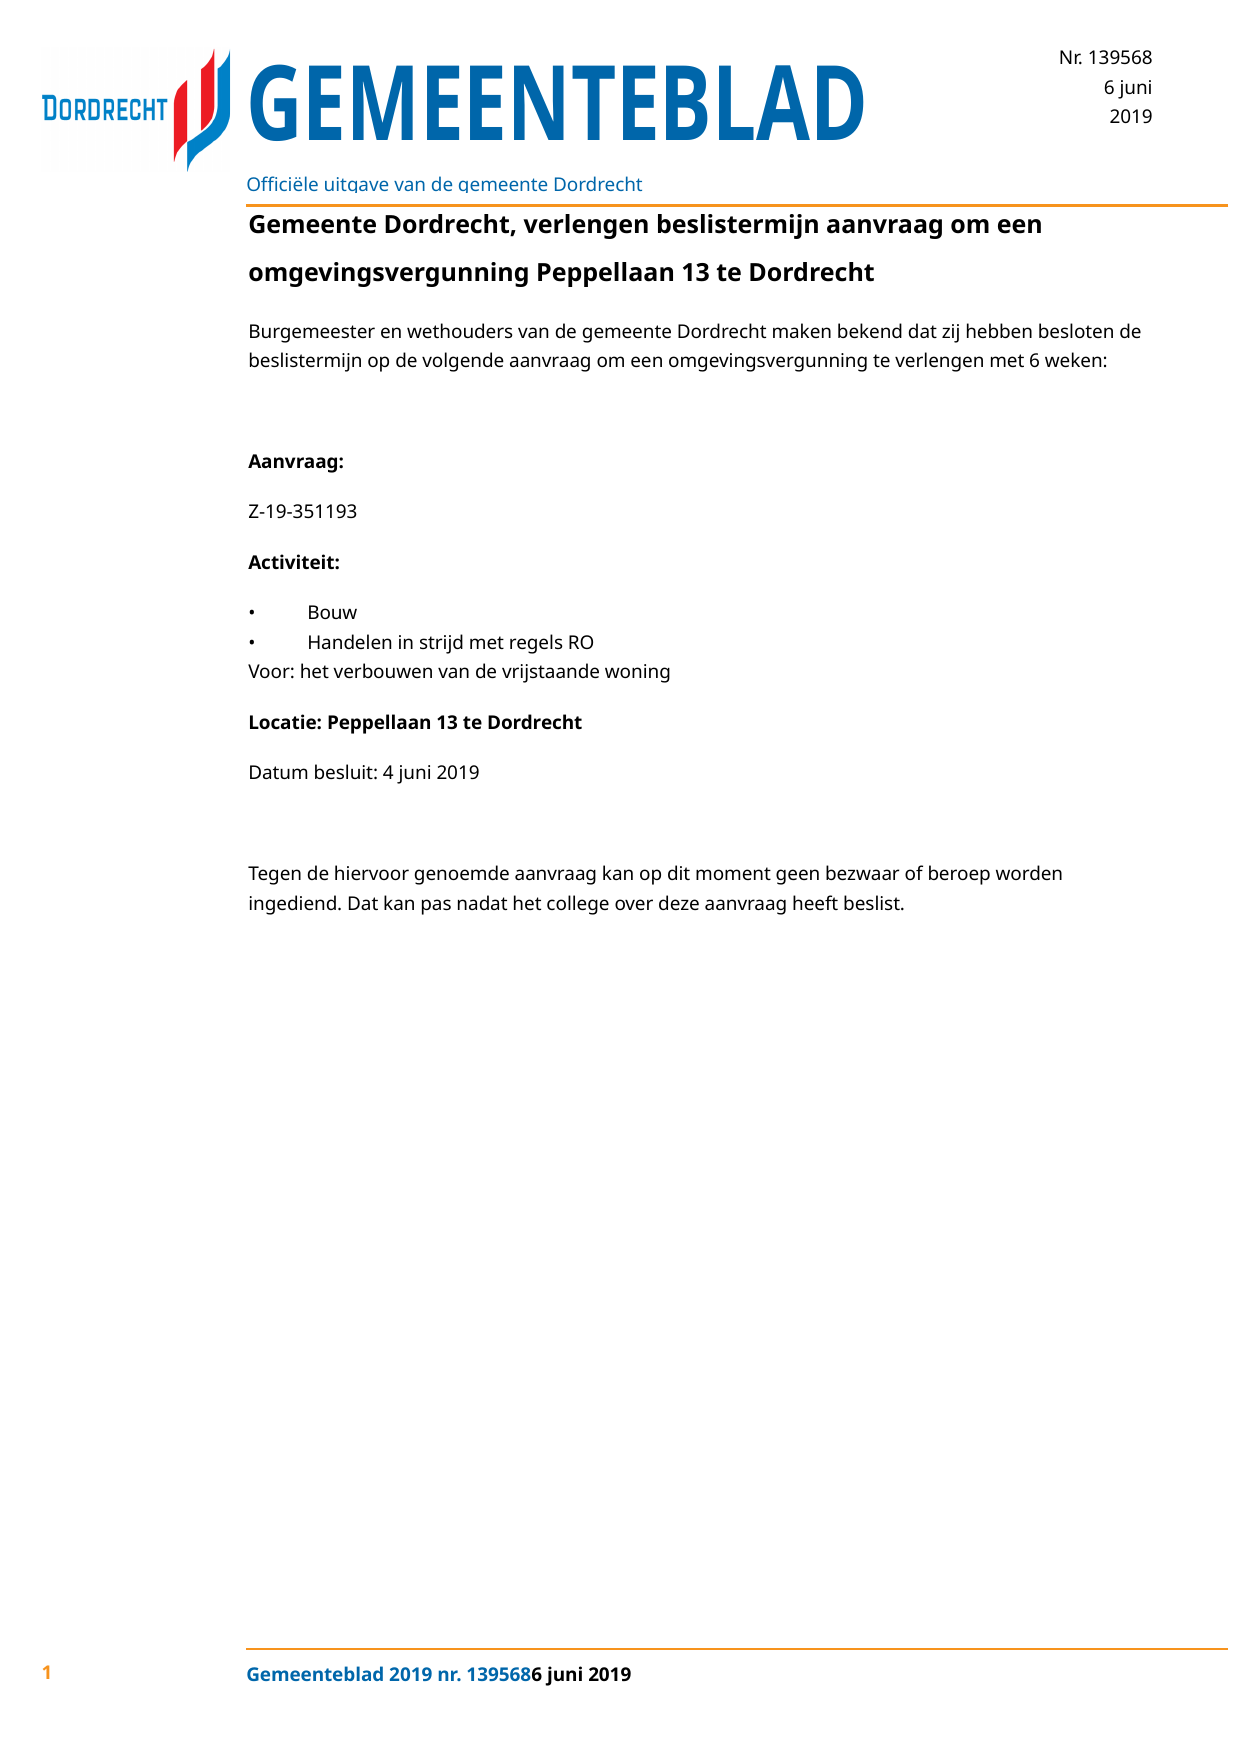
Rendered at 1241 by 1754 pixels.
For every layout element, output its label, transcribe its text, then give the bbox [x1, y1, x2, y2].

text Tegen de hiervoor genoemde aanvraag kan op dit moment geen bezwaar of beroep worden ingediend. Dat kan pas nadat het college over deze aanvraag heeft beslist. [248, 860, 1152, 916]
text Gemeente Dordrecht, verlengen beslistermijn aanvraag om een omgevingsvergunning Peppellaan 13 te Dordrecht [248, 207, 1152, 288]
text Z-19-351193 [248, 499, 1152, 524]
text Burgemeester en wethouders van de gemeente Dordrecht maken bekend dat zij hebben besloten de beslistermijn op de volgende aanvraag om een omgevingsvergunning te verlengen met 6 weken: [248, 318, 1152, 373]
list Bouw [248, 599, 1152, 625]
picture [41, 47, 231, 172]
text Locatie: Peppellaan 13 te Dordrecht [248, 709, 1152, 735]
text Activiteit: [248, 549, 1152, 575]
text Datum besluit: 4 juni 2019 [248, 759, 1152, 785]
list Handelen in strijd met regels RO [248, 629, 1152, 655]
text Aanvraag: [248, 448, 1152, 474]
text Voor: het verbouwen van de vrijstaande woning [248, 659, 1152, 684]
